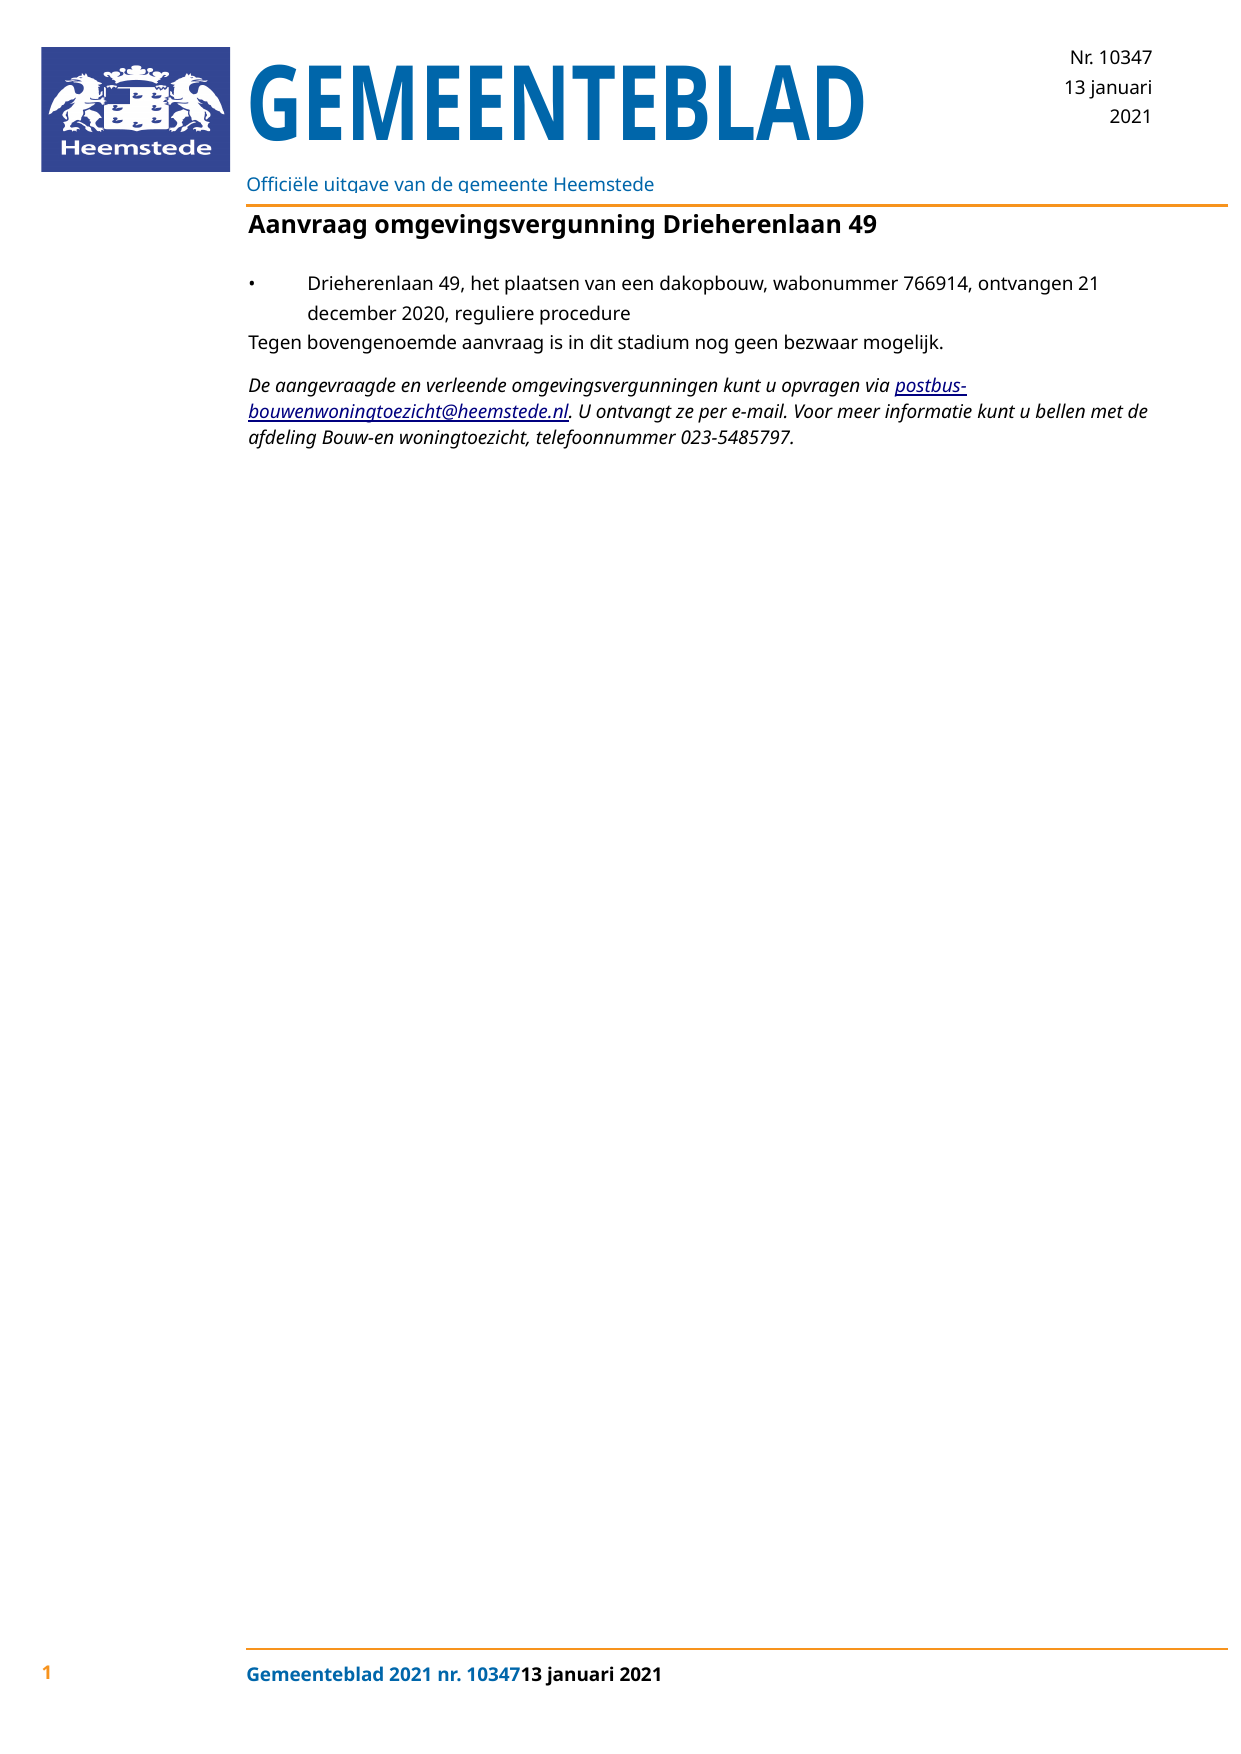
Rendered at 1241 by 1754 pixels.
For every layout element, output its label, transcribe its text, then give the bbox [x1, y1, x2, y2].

picture [41, 47, 231, 172]
text Tegen bovengenoemde aanvraag is in dit stadium nog geen bezwaar mogelijk. [248, 329, 1152, 355]
text De aangevraagde en verleende omgevingsvergunningen kunt u opvragen via postbus-bouwenwoningtoezicht@heemstede.nl. U ontvangt ze per e-mail. Voor meer informatie kunt u bellen met de afdeling Bouw-en woningtoezicht, telefoonnummer 023-5485797. [248, 373, 1152, 450]
list Drieherenlaan 49, het plaatsen van een dakopbouw, wabonummer 766914, ontvangen 21 december 2020, reguliere procedure [248, 270, 1152, 326]
text Aanvraag omgevingsvergunning Drieherenlaan 49 [248, 207, 1152, 241]
